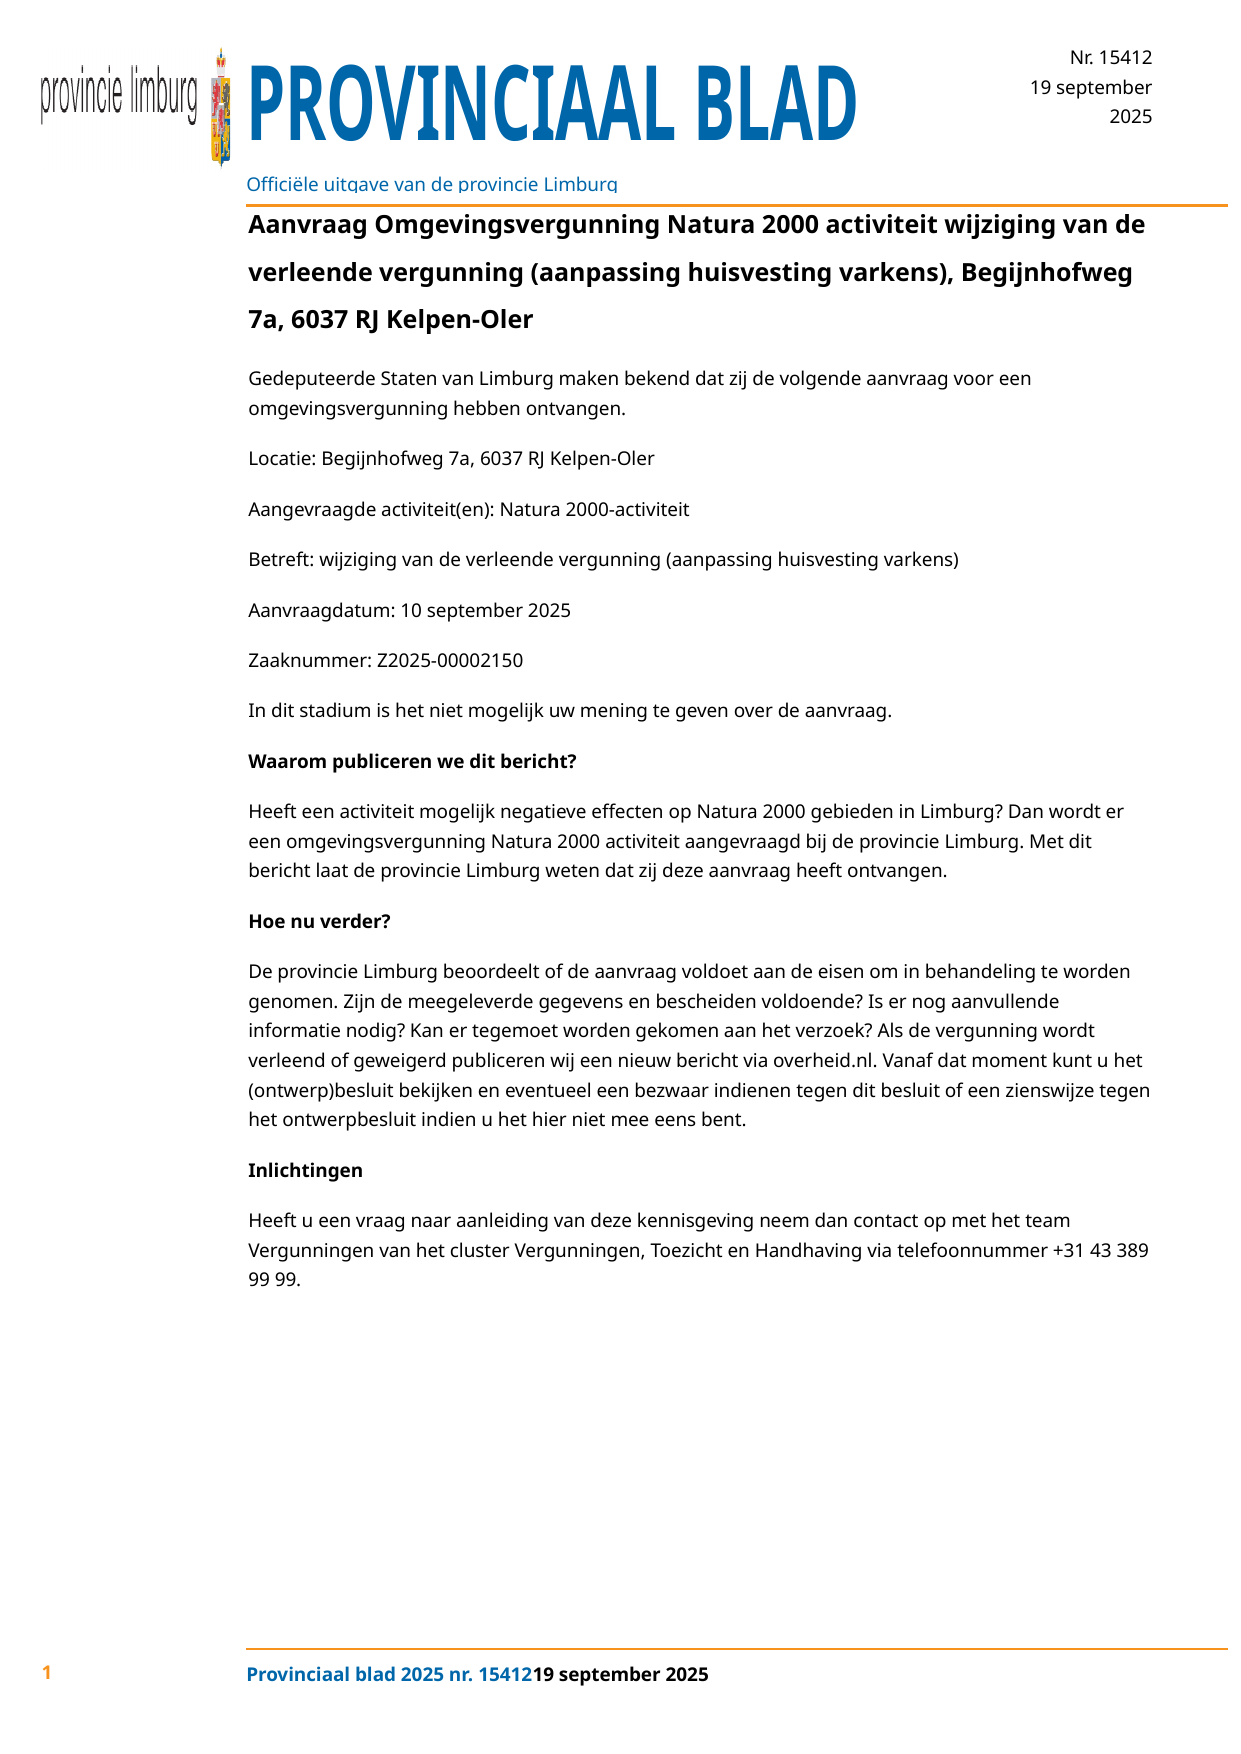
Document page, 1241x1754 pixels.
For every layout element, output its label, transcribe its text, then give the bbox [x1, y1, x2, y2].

text Betreft: wijziging van de verleende vergunning (aanpassing huisvesting varkens) [248, 546, 1152, 572]
text Aangevraagde activiteit(en): Natura 2000-activiteit [248, 496, 1152, 522]
text Aanvraagdatum: 10 september 2025 [248, 597, 1152, 622]
text Gedeputeerde Staten van Limburg maken bekend dat zij de volgende aanvraag voor een omgevingsvergunning hebben ontvangen. [248, 366, 1152, 421]
text Zaaknummer: Z2025-00002150 [248, 647, 1152, 673]
text Locatie: Begijnhofweg 7a, 6037 RJ Kelpen-Oler [248, 446, 1152, 471]
text Heeft een activiteit mogelijk negatieve effecten op Natura 2000 gebieden in Limburg? Dan wordt er een omgevingsvergunning Natura 2000 activiteit aangevraagd bij de provincie Limburg. Met dit bericht laat de provincie Limburg weten dat zij deze aanvraag heeft ontvangen. [248, 798, 1152, 883]
text Hoe nu verder? [248, 908, 1152, 934]
text Waarom publiceren we dit bericht? [248, 748, 1152, 774]
text De provincie Limburg beoordeelt of de aanvraag voldoet aan de eisen om in behandeling te worden genomen. Zijn de meegeleverde gegevens en bescheiden voldoende? Is er nog aanvullende informatie nodig? Kan er tegemoet worden gekomen aan het verzoek? Als de vergunning wordt verleend of geweigerd publiceren wij een nieuw bericht via overheid.nl. Vanaf dat moment kunt u het (ontwerp)besluit bekijken en eventueel een bezwaar indienen tegen dit besluit of een zienswijze tegen het ontwerpbesluit indien u het hier niet mee eens bent. [248, 958, 1152, 1132]
picture [41, 47, 231, 172]
text Inlichtingen [248, 1157, 1152, 1182]
text Heeft u een vraag naar aanleiding van deze kennisgeving neem dan contact op met het team Vergunningen van het cluster Vergunningen, Toezicht en Handhaving via telefoonnummer +31 43 389 99 99. [248, 1207, 1152, 1292]
text Aanvraag Omgevingsvergunning Natura 2000 activiteit wijziging van de verleende vergunning (aanpassing huisvesting varkens), Begijnhofweg 7a, 6037 RJ Kelpen-Oler [248, 207, 1152, 336]
text In dit stadium is het niet mogelijk uw mening te geven over de aanvraag. [248, 698, 1152, 723]
